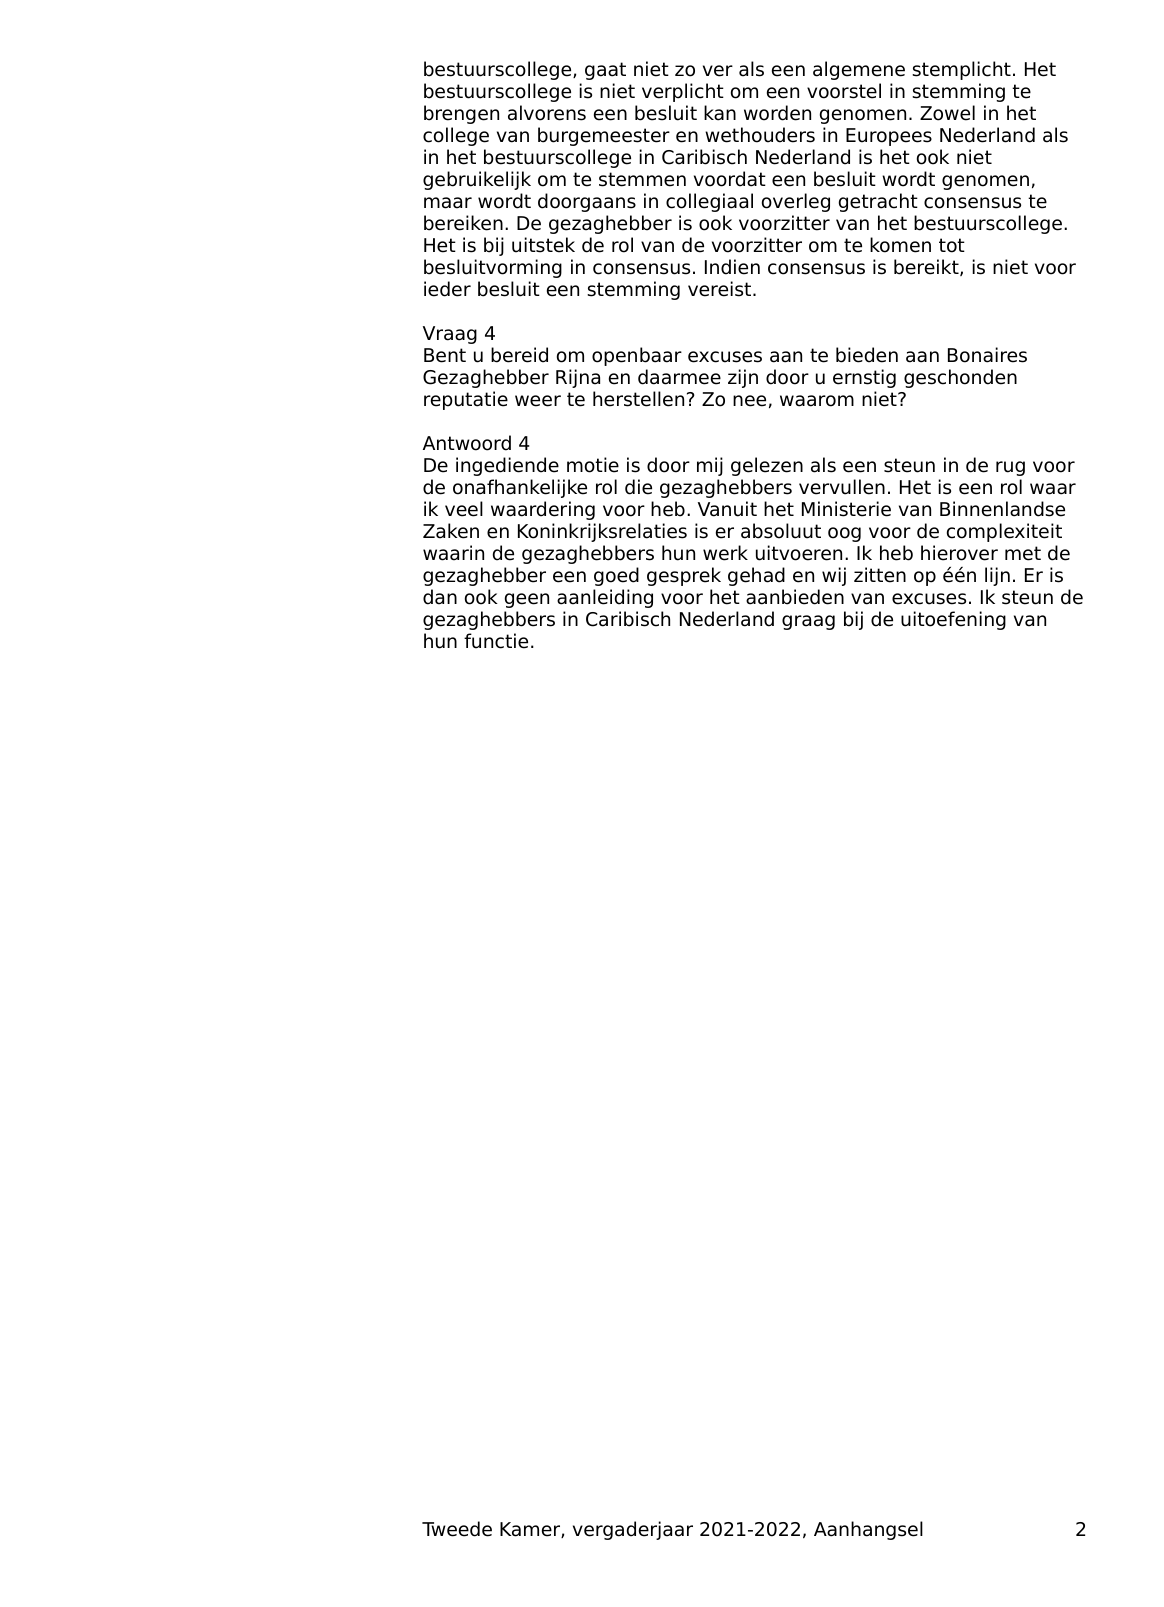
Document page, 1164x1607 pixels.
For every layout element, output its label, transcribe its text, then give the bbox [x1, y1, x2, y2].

text bestuurscollege, gaat niet zo ver als een algemene stemplicht. Het bestuurscollege is niet verplicht om een voorstel in stemming te brengen alvorens een besluit kan worden genomen. Zowel in het college van burgemeester en wethouders in Europees Nederland als in het bestuurscollege in Caribisch Nederland is het ook niet gebruikelijk om te stemmen voordat een besluit wordt genomen, maar wordt doorgaans in collegiaal overleg getracht consensus te bereiken. De gezaghebber is ook voorzitter van het bestuurscollege. Het is bij uitstek de rol van de voorzitter om te komen tot besluitvorming in consensus. Indien consensus is bereikt, is niet voor ieder besluit een stemming vereist. [422, 59, 1087, 301]
text Antwoord 4 [422, 433, 1087, 455]
text Bent u bereid om openbaar excuses aan te bieden aan Bonaires Gezaghebber Rijna en daarmee zijn door u ernstig geschonden reputatie weer te herstellen? Zo nee, waarom niet? [422, 345, 1087, 411]
text De ingediende motie is door mij gelezen als een steun in de rug voor de onafhankelijke rol die gezaghebbers vervullen. Het is een rol waar ik veel waardering voor heb. Vanuit het Ministerie van Binnenlandse Zaken en Koninkrijksrelaties is er absoluut oog voor de complexiteit waarin de gezaghebbers hun werk uitvoeren. Ik heb hierover met de gezaghebber een goed gesprek gehad en wij zitten op één lijn. Er is dan ook geen aanleiding voor het aanbieden van excuses. Ik steun de gezaghebbers in Caribisch Nederland graag bij de uitoefening van hun functie. [422, 455, 1087, 653]
text Vraag 4 [422, 323, 1087, 345]
